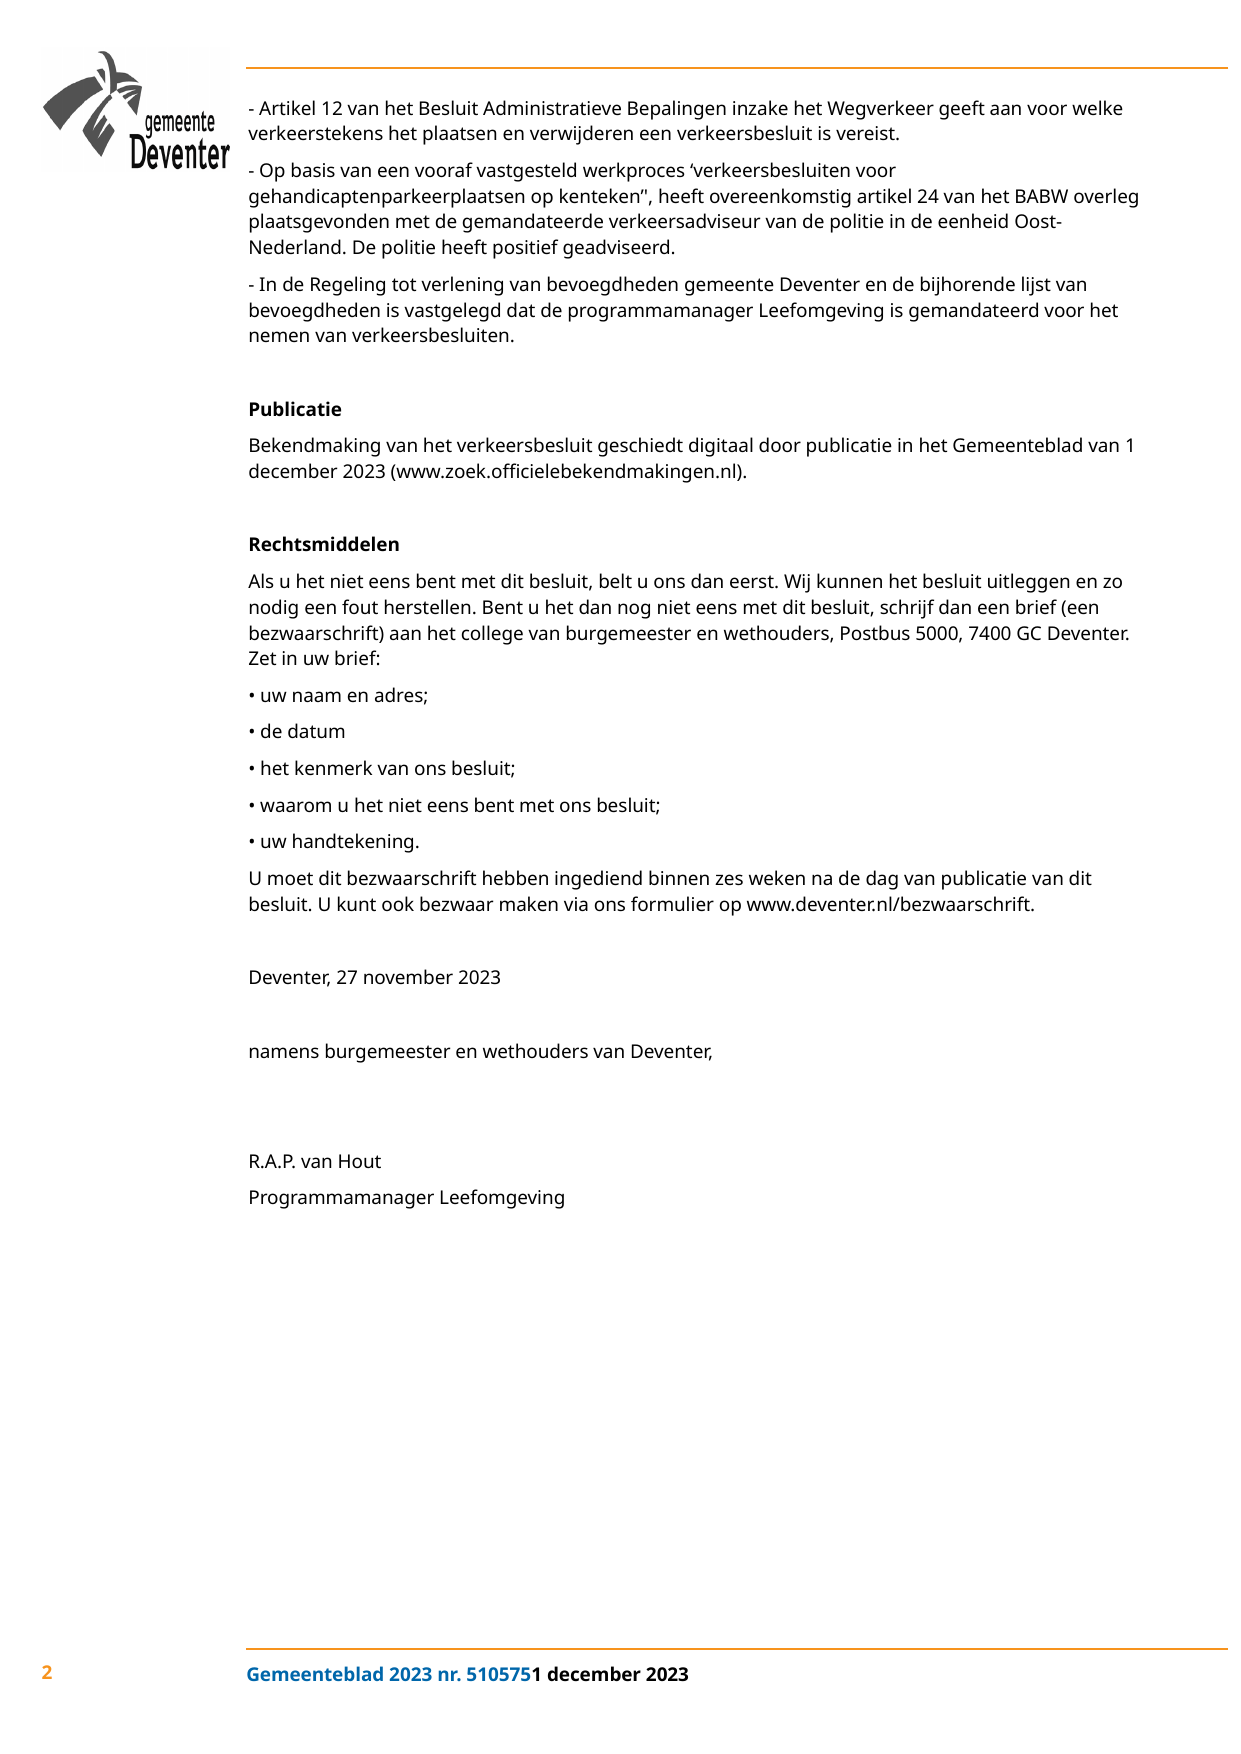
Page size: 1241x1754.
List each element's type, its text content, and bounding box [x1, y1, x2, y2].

text • waarom u het niet eens bent met ons besluit; [248, 792, 1152, 818]
text • de datum [248, 719, 1152, 744]
text Bekendmaking van het verkeersbesluit geschiedt digitaal door publicatie in het Gemeenteblad van 1 december 2023 (www.zoek.officielebekendmakingen.nl). [248, 432, 1152, 484]
text namens burgemeester en wethouders van Deventer, [248, 1038, 1152, 1063]
text Als u het niet eens bent met dit besluit, belt u ons dan eerst. Wij kunnen het besluit uitleggen en zo nodig een fout herstellen. Bent u het dan nog niet eens met dit besluit, schrijf dan een brief (een bezwaarschrift) aan het college van burgemeester en wethouders, Postbus 5000, 7400 GC Deventer. Zet in uw brief: [248, 568, 1152, 671]
text • het kenmerk van ons besluit; [248, 755, 1152, 781]
text U moet dit bezwaarschrift hebben ingediend binnen zes weken na de dag van publicatie van dit besluit. U kunt ook bezwaar maken via ons formulier op www.deventer.nl/bezwaarschrift. [248, 865, 1152, 917]
text - In de Regeling tot verlening van bevoegdheden gemeente Deventer en de bijhorende lijst van bevoegdheden is vastgelegd dat de programmamanager Leefomgeving is gemandateerd voor het nemen van verkeersbesluiten. [248, 271, 1152, 348]
text R.A.P. van Hout [248, 1148, 1152, 1173]
text Rechtsmiddelen [248, 532, 1152, 557]
text Deventer, 27 november 2023 [248, 964, 1152, 990]
text • uw handtekening. [248, 829, 1152, 854]
text • uw naam en adres; [248, 682, 1152, 708]
text - Op basis van een vooraf vastgesteld werkproces ‘verkeersbesluiten voor gehandicaptenparkeerplaatsen op kenteken’', heeft overeenkomstig artikel 24 van het BABW overleg plaatsgevonden met de gemandateerde verkeersadviseur van de politie in de eenheid Oost-Nederland. De politie heeft positief geadviseerd. [248, 157, 1152, 260]
picture [41, 47, 231, 172]
text Programmamanager Leefomgeving [248, 1184, 1152, 1210]
text Publicatie [248, 396, 1152, 422]
text - Artikel 12 van het Besluit Administratieve Bepalingen inzake het Wegverkeer geeft aan voor welke verkeerstekens het plaatsen en verwijderen een verkeersbesluit is vereist. [248, 95, 1152, 146]
